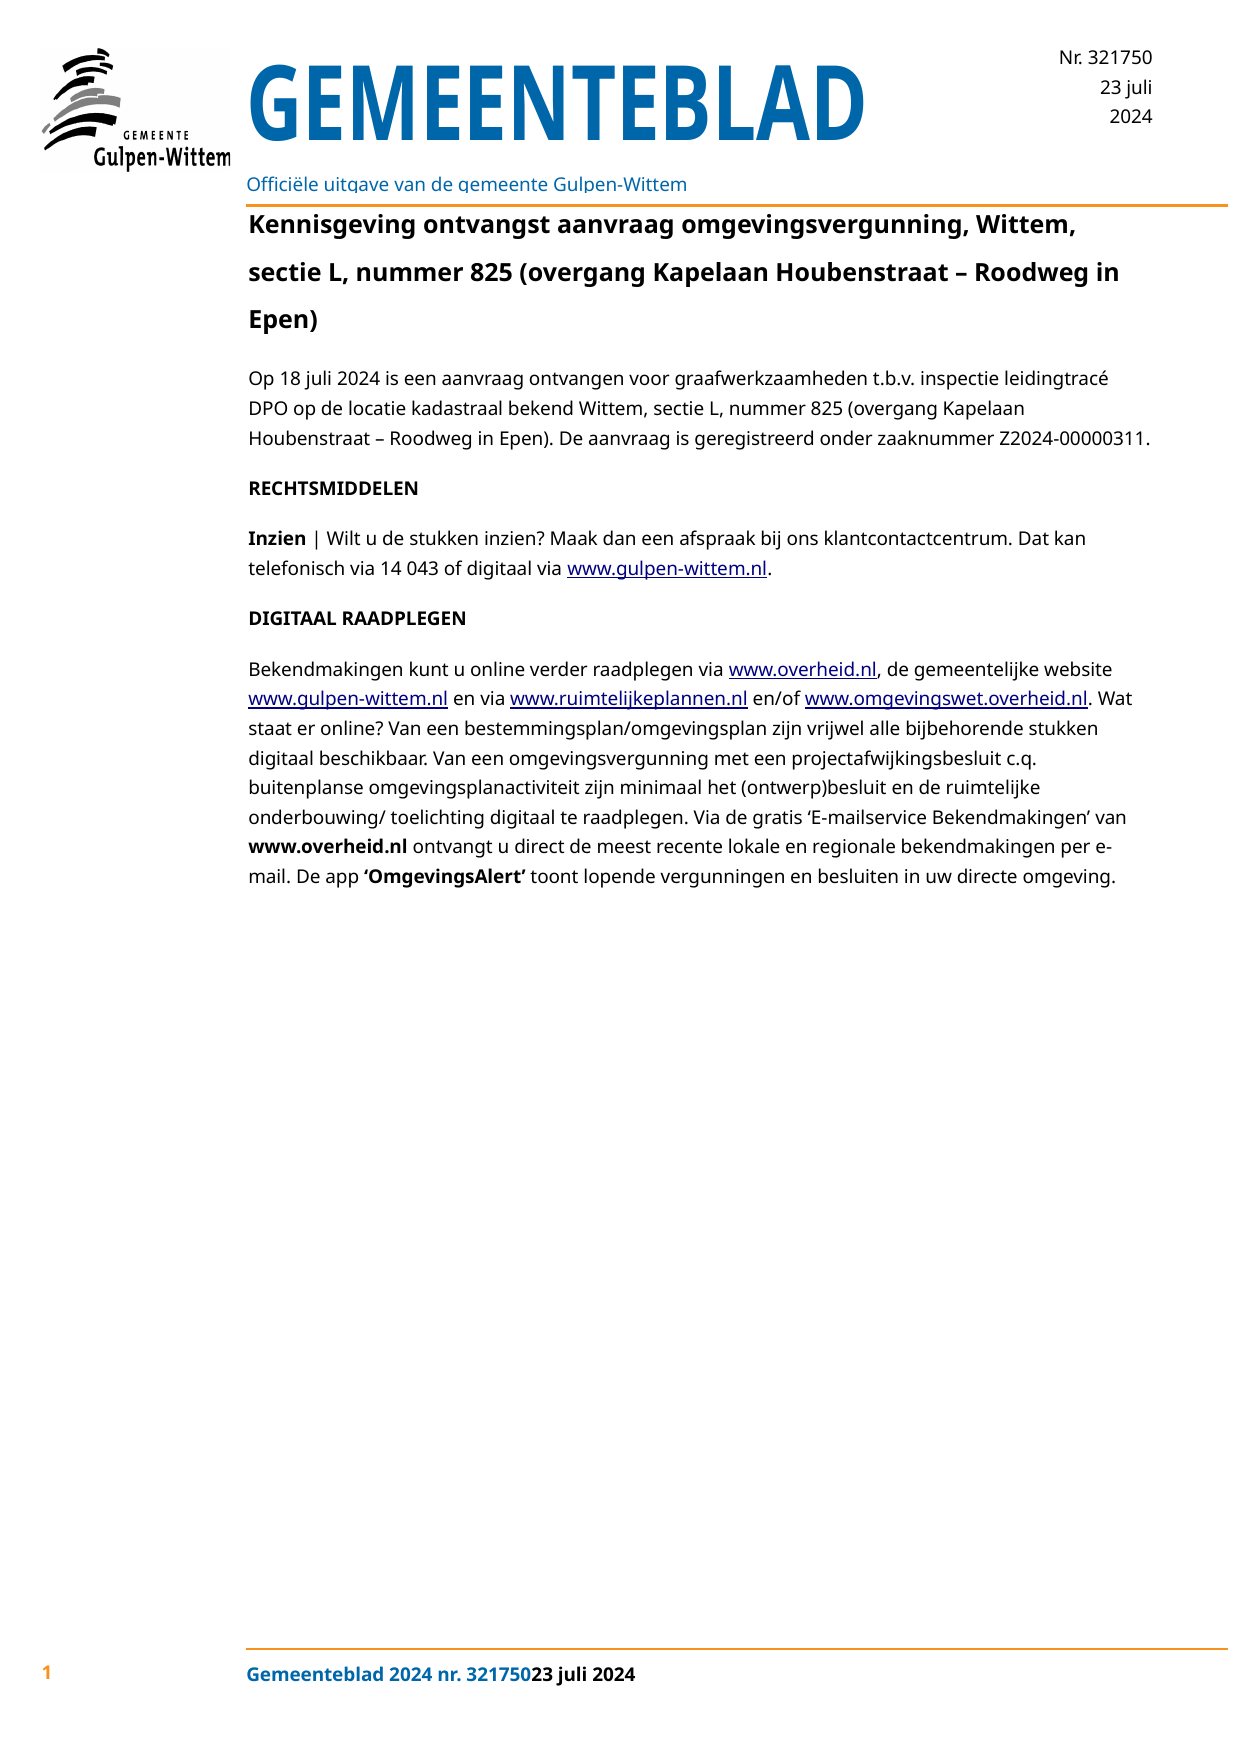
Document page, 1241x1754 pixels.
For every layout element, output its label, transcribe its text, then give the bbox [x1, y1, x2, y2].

text Kennisgeving ontvangst aanvraag omgevingsvergunning, Wittem, sectie L, nummer 825 (overgang Kapelaan Houbenstraat – Roodweg in Epen) [248, 207, 1152, 336]
text DIGITAAL RAADPLEGEN [248, 606, 1152, 631]
text Op 18 juli 2024 is een aanvraag ontvangen voor graafwerkzaamheden t.b.v. inspectie leidingtracé DPO op de locatie kadastraal bekend Wittem, sectie L, nummer 825 (overgang Kapelaan Houbenstraat – Roodweg in Epen). De aanvraag is geregistreerd onder zaaknummer Z2024-00000311. [248, 366, 1152, 450]
text RECHTSMIDDELEN [248, 475, 1152, 501]
picture [41, 47, 231, 172]
text Bekendmakingen kunt u online verder raadplegen via www.overheid.nl, de gemeentelijke website www.gulpen-wittem.nl en via www.ruimtelijkeplannen.nl en/of www.omgevingswet.overheid.nl. Wat staat er online? Van een bestemmingsplan/omgevingsplan zijn vrijwel alle bijbehorende stukken digitaal beschikbaar. Van een omgevingsvergunning met een projectafwijkingsbesluit c.q. buitenplanse omgevingsplanactiviteit zijn minimaal het (ontwerp)besluit en de ruimtelijke onderbouwing/ toelichting digitaal te raadplegen. Via de gratis ‘E-mailservice Bekendmakingen’ van www.overheid.nl ontvangt u direct de meest recente lokale en regionale bekendmakingen per e-mail. De app ‘OmgevingsAlert’ toont lopende vergunningen en besluiten in uw directe omgeving. [248, 656, 1152, 889]
text Inzien | Wilt u de stukken inzien? Maak dan een afspraak bij ons klantcontactcentrum. Dat kan telefonisch via 14 043 of digitaal via www.gulpen-wittem.nl. [248, 526, 1152, 581]
